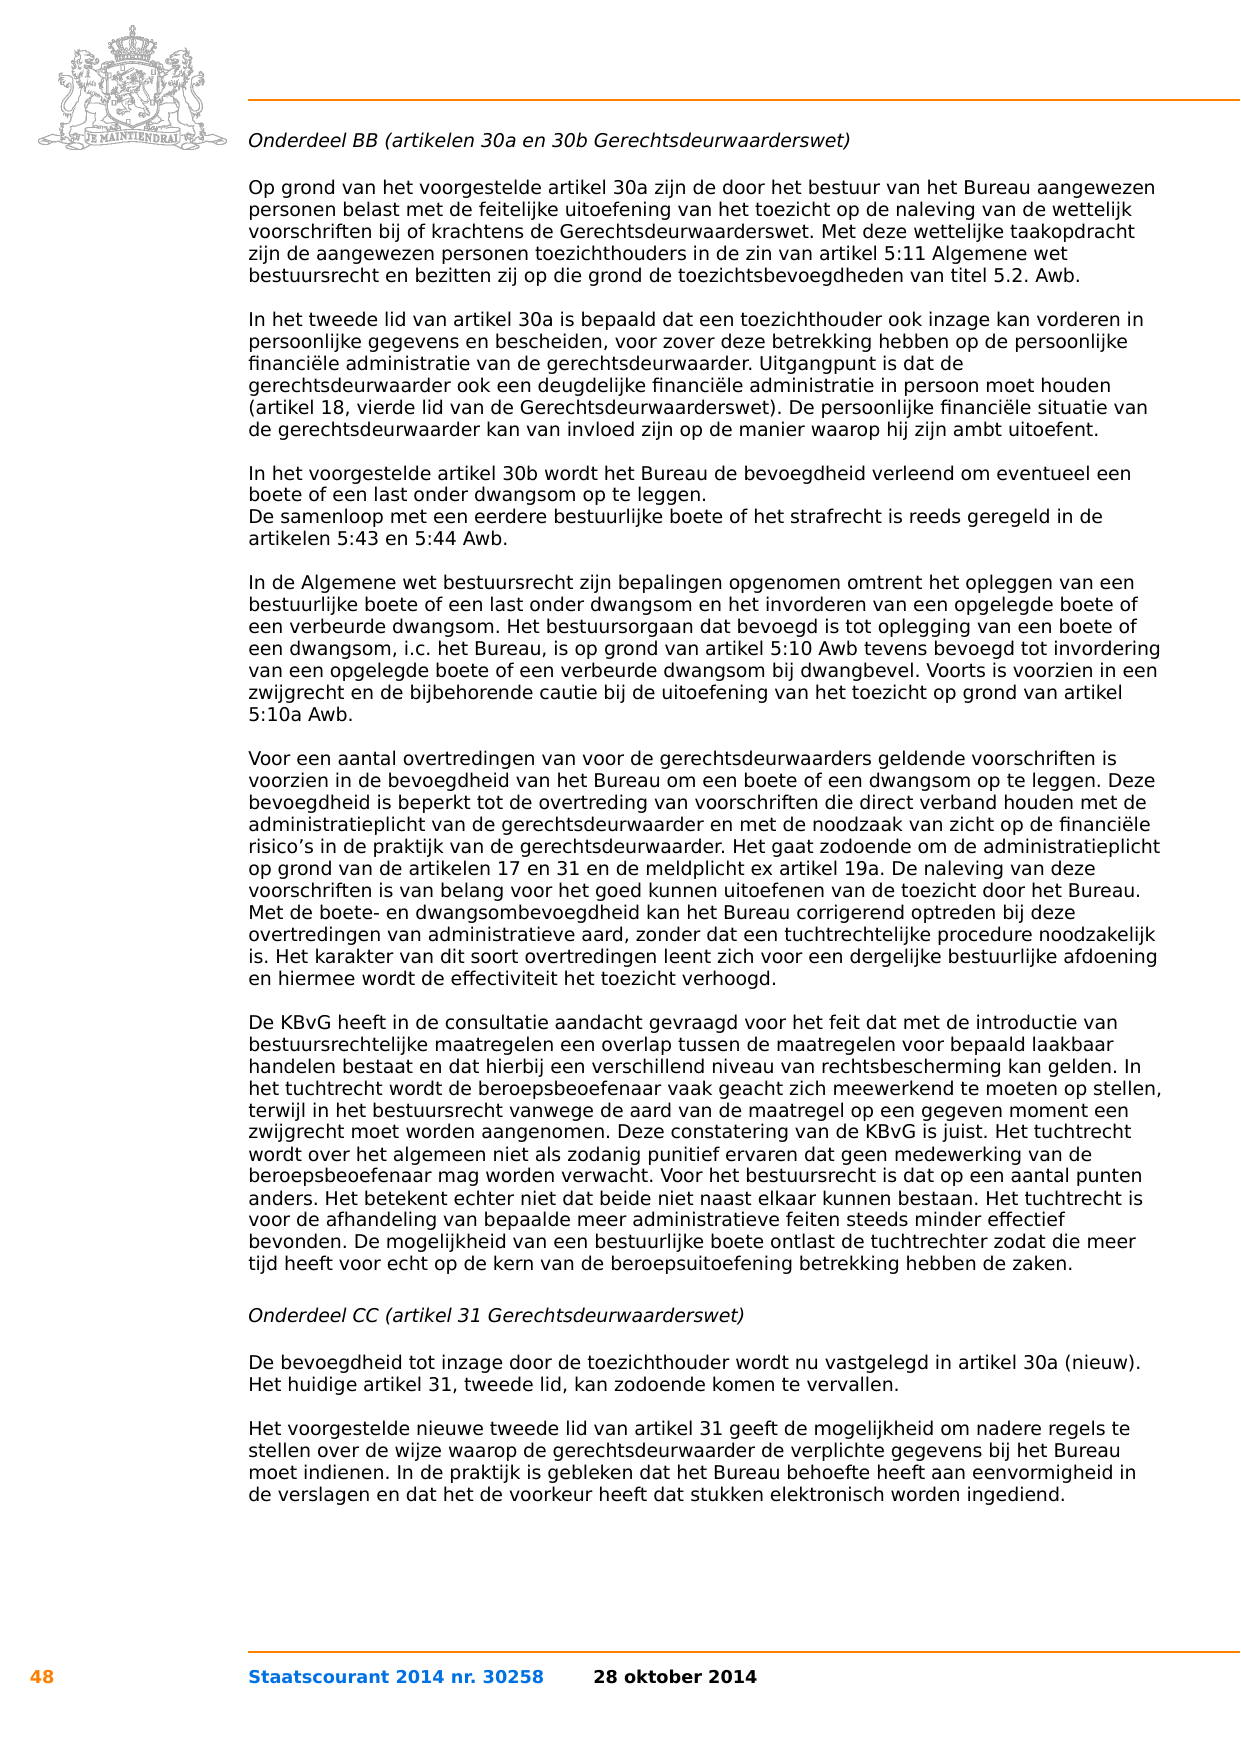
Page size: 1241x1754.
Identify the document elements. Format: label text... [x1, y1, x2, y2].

text De bevoegdheid tot inzage door de toezichthouder wordt nu vastgelegd in artikel 30a (nieuw). Het huidige artikel 31, tweede lid, kan zodoende komen te vervallen. [248, 1352, 1163, 1396]
subtitle Onderdeel CC (artikel 31 Gerechtsdeurwaarderswet) [248, 1305, 1163, 1327]
text In het tweede lid van artikel 30a is bepaald dat een toezichthouder ook inzage kan vorderen in persoonlijke gegevens en bescheiden, voor zover deze betrekking hebben op de persoonlijke financiële administratie van de gerechtsdeurwaarder. Uitgangpunt is dat de gerechtsdeurwaarder ook een deugdelijke financiële administratie in persoon moet houden (artikel 18, vierde lid van de Gerechtsdeurwaarderswet). De persoonlijke financiële situatie van de gerechtsdeurwaarder kan van invloed zijn op de manier waarop hij zijn ambt uitoefent. [248, 309, 1163, 441]
text In de Algemene wet bestuursrecht zijn bepalingen opgenomen omtrent het opleggen van een bestuurlijke boete of een last onder dwangsom en het invorderen van een opgelegde boete of een verbeurde dwangsom. Het bestuursorgaan dat bevoegd is tot oplegging van een boete of een dwangsom, i.c. het Bureau, is op grond van artikel 5:10 Awb tevens bevoegd tot invordering van een opgelegde boete of een verbeurde dwangsom bij dwangbevel. Voorts is voorzien in een zwijgrecht en de bijbehorende cautie bij de uitoefening van het toezicht op grond van artikel 5:10a Awb. [248, 572, 1163, 726]
text De KBvG heeft in de consultatie aandacht gevraagd voor het feit dat met de introductie van bestuursrechtelijke maatregelen een overlap tussen de maatregelen voor bepaald laakbaar handelen bestaat en dat hierbij een verschillend niveau van rechtsbescherming kan gelden. In het tuchtrecht wordt de beroepsbeoefenaar vaak geacht zich meewerkend te moeten op stellen, terwijl in het bestuursrecht vanwege de aard van de maatregel op een gegeven moment een zwijgrecht moet worden aangenomen. Deze constatering van de KBvG is juist. Het tuchtrecht wordt over het algemeen niet als zodanig punitief ervaren dat geen medewerking van de beroepsbeoefenaar mag worden verwacht. Voor het bestuursrecht is dat op een aantal punten anders. Het betekent echter niet dat beide niet naast elkaar kunnen bestaan. Het tuchtrecht is voor de afhandeling van bepaalde meer administratieve feiten steeds minder effectief bevonden. De mogelijkheid van een bestuurlijke boete ontlast de tuchtrechter zodat die meer tijd heeft voor echt op de kern van de beroepsuitoefening betrekking hebben de zaken. [248, 1012, 1163, 1275]
text Voor een aantal overtredingen van voor de gerechtsdeurwaarders geldende voorschriften is voorzien in de bevoegdheid van het Bureau om een boete of een dwangsom op te leggen. Deze bevoegdheid is beperkt tot de overtreding van voorschriften die direct verband houden met de administratieplicht van de gerechtsdeurwaarder en met de noodzaak van zicht op de financiële risico’s in de praktijk van de gerechtsdeurwaarder. Het gaat zodoende om de administratieplicht op grond van de artikelen 17 en 31 en de meldplicht ex artikel 19a. De naleving van deze voorschriften is van belang voor het goed kunnen uitoefenen van de toezicht door het Bureau. Met de boete- en dwangsombevoegdheid kan het Bureau corrigerend optreden bij deze overtredingen van administratieve aard, zonder dat een tuchtrechtelijke procedure noodzakelijk is. Het karakter van dit soort overtredingen leent zich voor een dergelijke bestuurlijke afdoening en hiermee wordt de effectiviteit het toezicht verhoogd. [248, 748, 1163, 990]
text De samenloop met een eerdere bestuurlijke boete of het strafrecht is reeds geregeld in de artikelen 5:43 en 5:44 Awb. [248, 506, 1163, 550]
text Op grond van het voorgestelde artikel 30a zijn de door het bestuur van het Bureau aangewezen personen belast met de feitelijke uitoefening van het toezicht op de naleving van de wettelijk voorschriften bij of krachtens de Gerechtsdeurwaarderswet. Met deze wettelijke taakopdracht zijn de aangewezen personen toezichthouders in de zin van artikel 5:11 Algemene wet bestuursrecht en bezitten zij op die grond de toezichtsbevoegdheden van titel 5.2. Awb. [248, 177, 1163, 287]
text In het voorgestelde artikel 30b wordt het Bureau de bevoegdheid verleend om eventueel een boete of een last onder dwangsom op te leggen. [248, 462, 1163, 506]
picture [38, 25, 227, 150]
subtitle Onderdeel BB (artikelen 30a en 30b Gerechtsdeurwaarderswet) [248, 130, 1163, 152]
text Het voorgestelde nieuwe tweede lid van artikel 31 geeft de mogelijkheid om nadere regels te stellen over de wijze waarop de gerechtsdeurwaarder de verplichte gegevens bij het Bureau moet indienen. In de praktijk is gebleken dat het Bureau behoefte heeft aan eenvormigheid in de verslagen en dat het de voorkeur heeft dat stukken elektronisch worden ingediend. [248, 1418, 1163, 1506]
